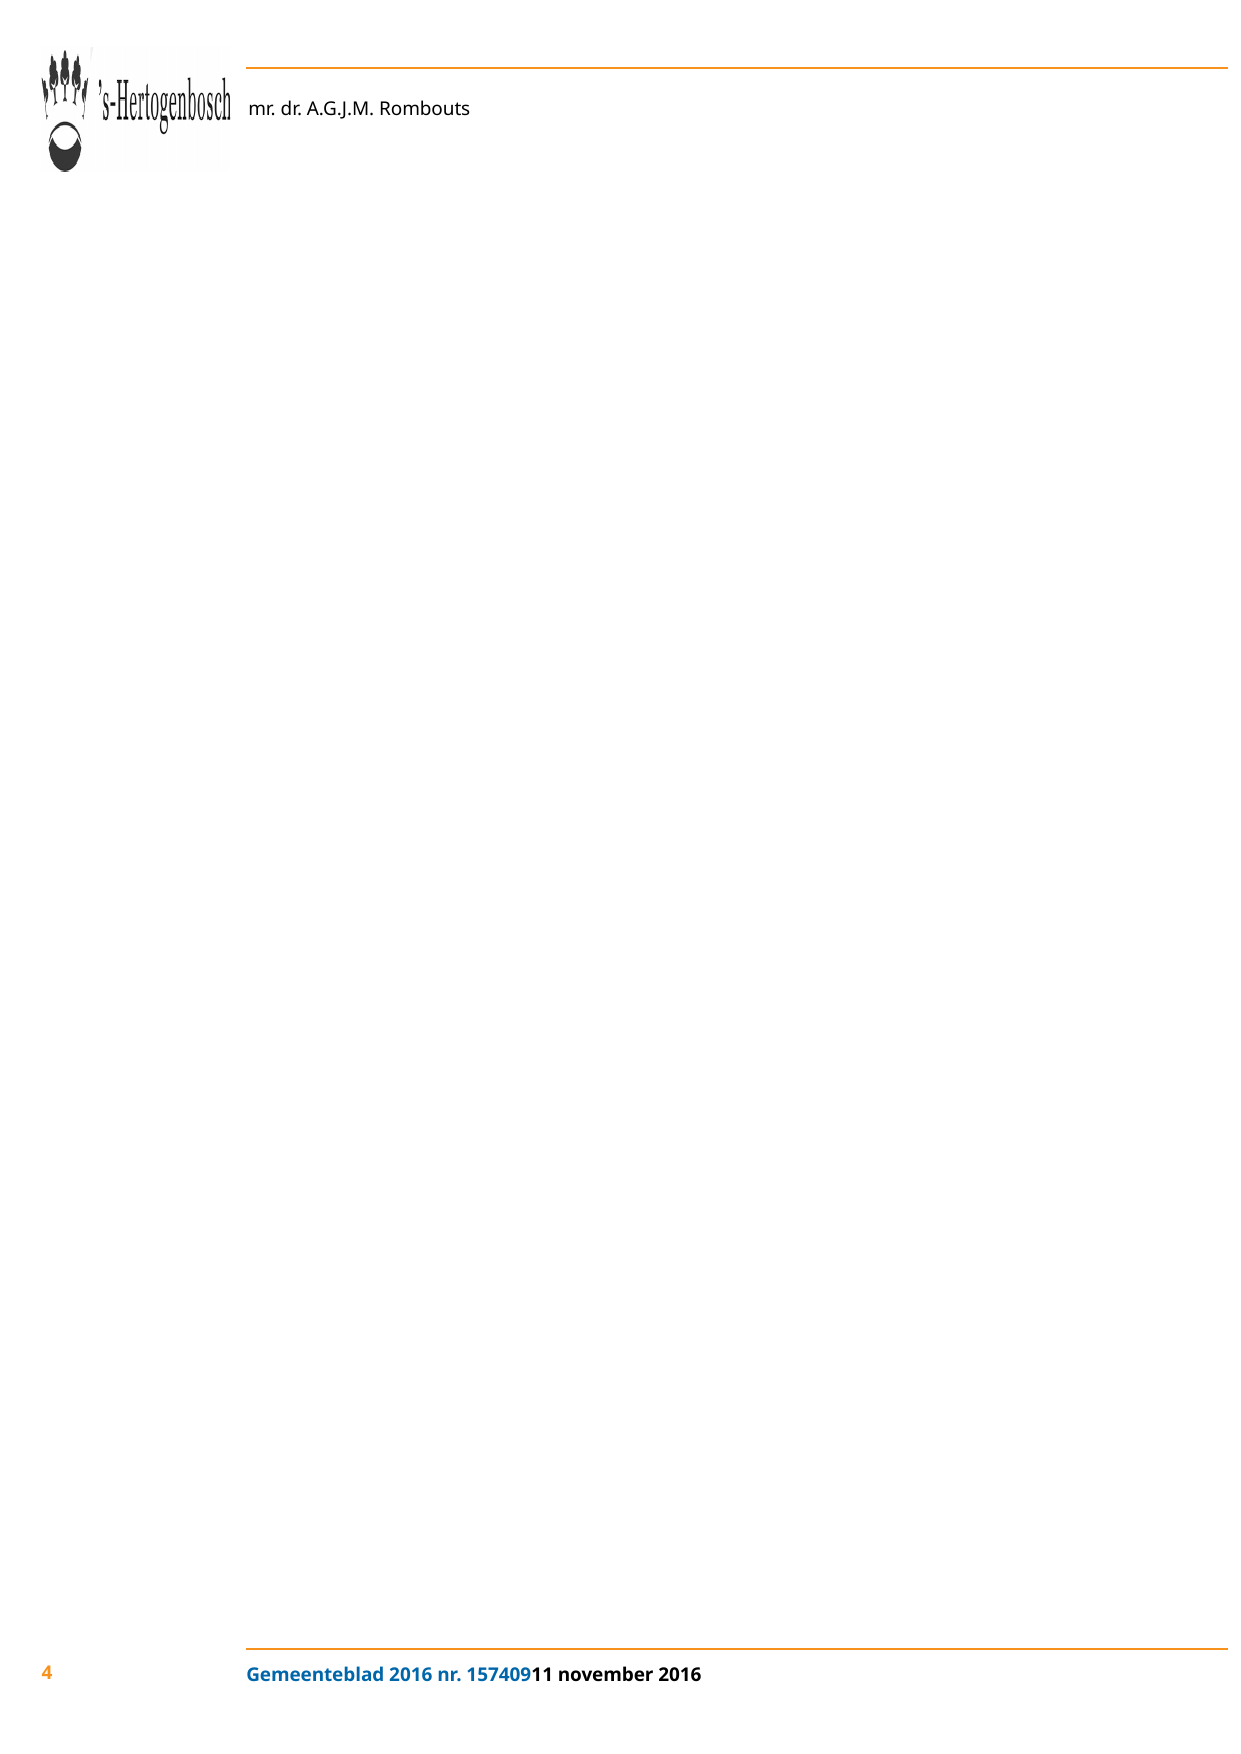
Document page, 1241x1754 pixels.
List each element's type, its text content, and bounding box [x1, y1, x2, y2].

text mr. dr. A.G.J.M. Rombouts [248, 95, 1152, 121]
picture [41, 47, 231, 172]
